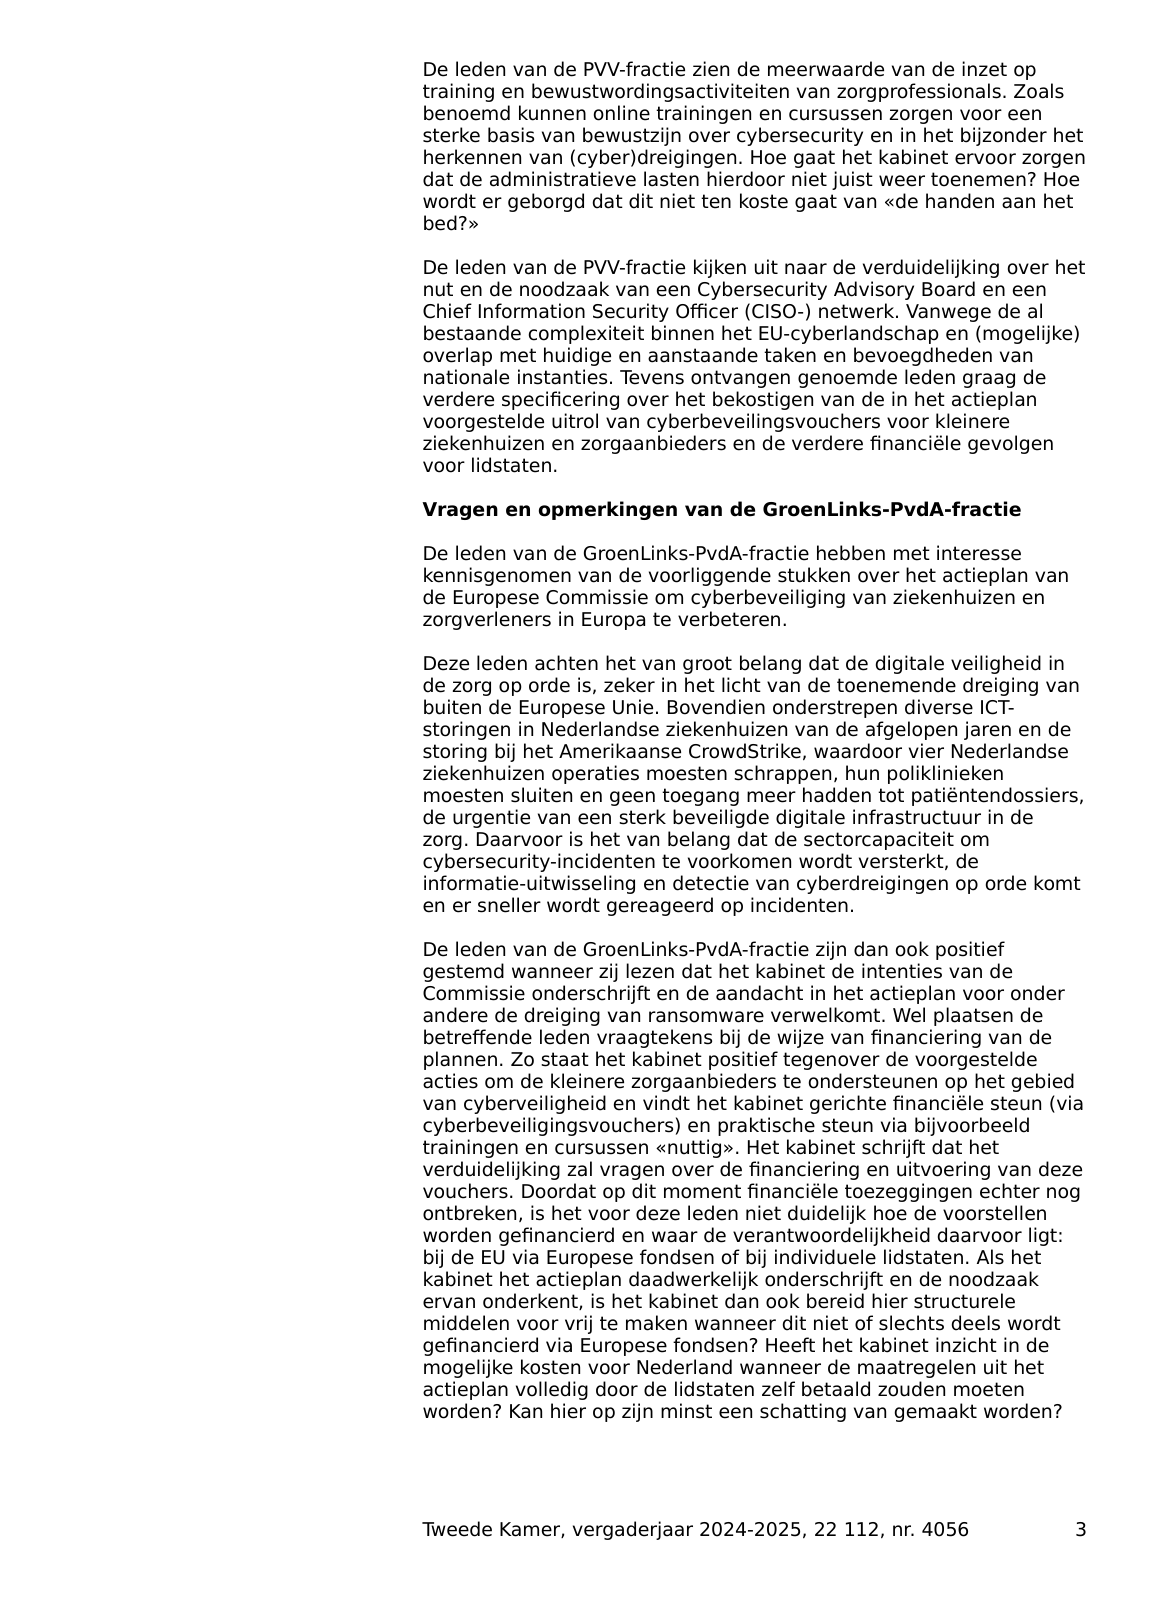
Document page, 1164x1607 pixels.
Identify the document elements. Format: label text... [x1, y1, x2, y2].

subtitle Vragen en opmerkingen van de GroenLinks-PvdA-fractie [422, 499, 1087, 521]
text De leden van de PVV-fractie kijken uit naar de verduidelijking over het nut en de noodzaak van een Cybersecurity Advisory Board en een Chief Information Security Officer (CISO-) netwerk. Vanwege de al bestaande complexiteit binnen het EU-cyberlandschap en (mogelijke) overlap met huidige en aanstaande taken en bevoegdheden van nationale instanties. Tevens ontvangen genoemde leden graag de verdere specificering over het bekostigen van de in het actieplan voorgestelde uitrol van cyberbeveilingsvouchers voor kleinere ziekenhuizen en zorgaanbieders en de verdere financiële gevolgen voor lidstaten. [422, 257, 1087, 477]
text De leden van de PVV-fractie zien de meerwaarde van de inzet op training en bewustwordingsactiviteiten van zorgprofessionals. Zoals benoemd kunnen online trainingen en cursussen zorgen voor een sterke basis van bewustzijn over cybersecurity en in het bijzonder het herkennen van (cyber)dreigingen. Hoe gaat het kabinet ervoor zorgen dat de administratieve lasten hierdoor niet juist weer toenemen? Hoe wordt er geborgd dat dit niet ten koste gaat van «de handen aan het bed?» [422, 59, 1087, 235]
text De leden van de GroenLinks-PvdA-fractie hebben met interesse kennisgenomen van de voorliggende stukken over het actieplan van de Europese Commissie om cyberbeveiliging van ziekenhuizen en zorgverleners in Europa te verbeteren. [422, 543, 1087, 631]
text Deze leden achten het van groot belang dat de digitale veiligheid in de zorg op orde is, zeker in het licht van de toenemende dreiging van buiten de Europese Unie. Bovendien onderstrepen diverse ICT-storingen in Nederlandse ziekenhuizen van de afgelopen jaren en de storing bij het Amerikaanse CrowdStrike, waardoor vier Nederlandse ziekenhuizen operaties moesten schrappen, hun poliklinieken moesten sluiten en geen toegang meer hadden tot patiëntendossiers, de urgentie van een sterk beveiligde digitale infrastructuur in de zorg. Daarvoor is het van belang dat de sectorcapaciteit om cybersecurity-incidenten te voorkomen wordt versterkt, de informatie-uitwisseling en detectie van cyberdreigingen op orde komt en er sneller wordt gereageerd op incidenten. [422, 653, 1087, 917]
text De leden van de GroenLinks-PvdA-fractie zijn dan ook positief gestemd wanneer zij lezen dat het kabinet de intenties van de Commissie onderschrijft en de aandacht in het actieplan voor onder andere de dreiging van ransomware verwelkomt. Wel plaatsen de betreffende leden vraagtekens bij de wijze van financiering van de plannen. Zo staat het kabinet positief tegenover de voorgestelde acties om de kleinere zorgaanbieders te ondersteunen op het gebied van cyberveiligheid en vindt het kabinet gerichte financiële steun (via cyberbeveiligingsvouchers) en praktische steun via bijvoorbeeld trainingen en cursussen «nuttig». Het kabinet schrijft dat het verduidelijking zal vragen over de financiering en uitvoering van deze vouchers. Doordat op dit moment financiële toezeggingen echter nog ontbreken, is het voor deze leden niet duidelijk hoe de voorstellen worden gefinancierd en waar de verantwoordelijkheid daarvoor ligt: bij de EU via Europese fondsen of bij individuele lidstaten. Als het kabinet het actieplan daadwerkelijk onderschrijft en de noodzaak ervan onderkent, is het kabinet dan ook bereid hier structurele middelen voor vrij te maken wanneer dit niet of slechts deels wordt gefinancierd via Europese fondsen? Heeft het kabinet inzicht in de mogelijke kosten voor Nederland wanneer de maatregelen uit het actieplan volledig door de lidstaten zelf betaald zouden moeten worden? Kan hier op zijn minst een schatting van gemaakt worden? [422, 939, 1087, 1423]
